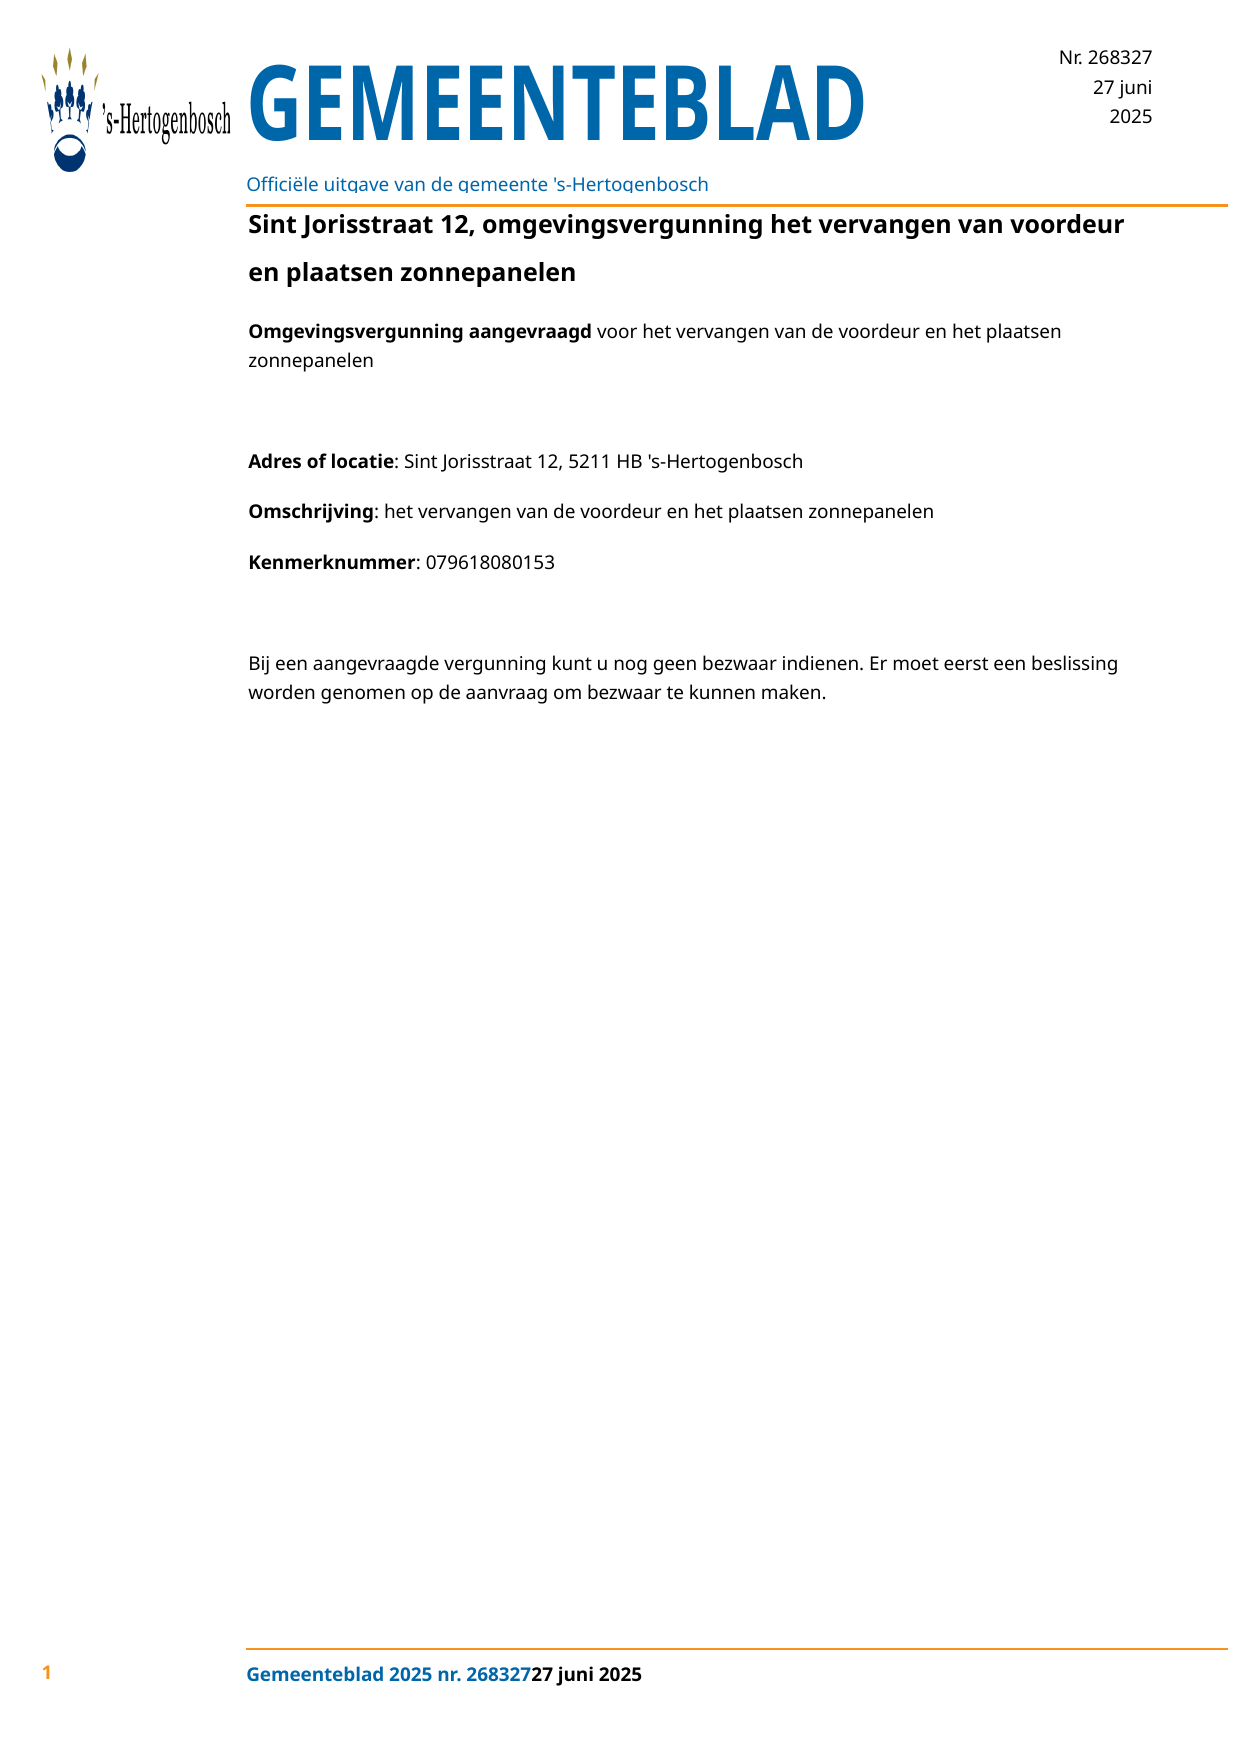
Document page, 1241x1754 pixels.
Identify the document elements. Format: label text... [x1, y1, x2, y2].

text Kenmerknummer: 079618080153 [248, 549, 1152, 575]
text Omschrijving: het vervangen van de voordeur en het plaatsen zonnepanelen [248, 499, 1152, 524]
text Omgevingsvergunning aangevraagd voor het vervangen van de voordeur en het plaatsen zonnepanelen [248, 318, 1152, 373]
text Adres of locatie: Sint Jorisstraat 12, 5211 HB 's-Hertogenbosch [248, 448, 1152, 474]
text Bij een aangevraagde vergunning kunt u nog geen bezwaar indienen. Er moet eerst een beslissing worden genomen op de aanvraag om bezwaar te kunnen maken. [248, 650, 1152, 705]
picture [41, 47, 231, 172]
text Sint Jorisstraat 12, omgevingsvergunning het vervangen van voordeur en plaatsen zonnepanelen [248, 207, 1152, 288]
